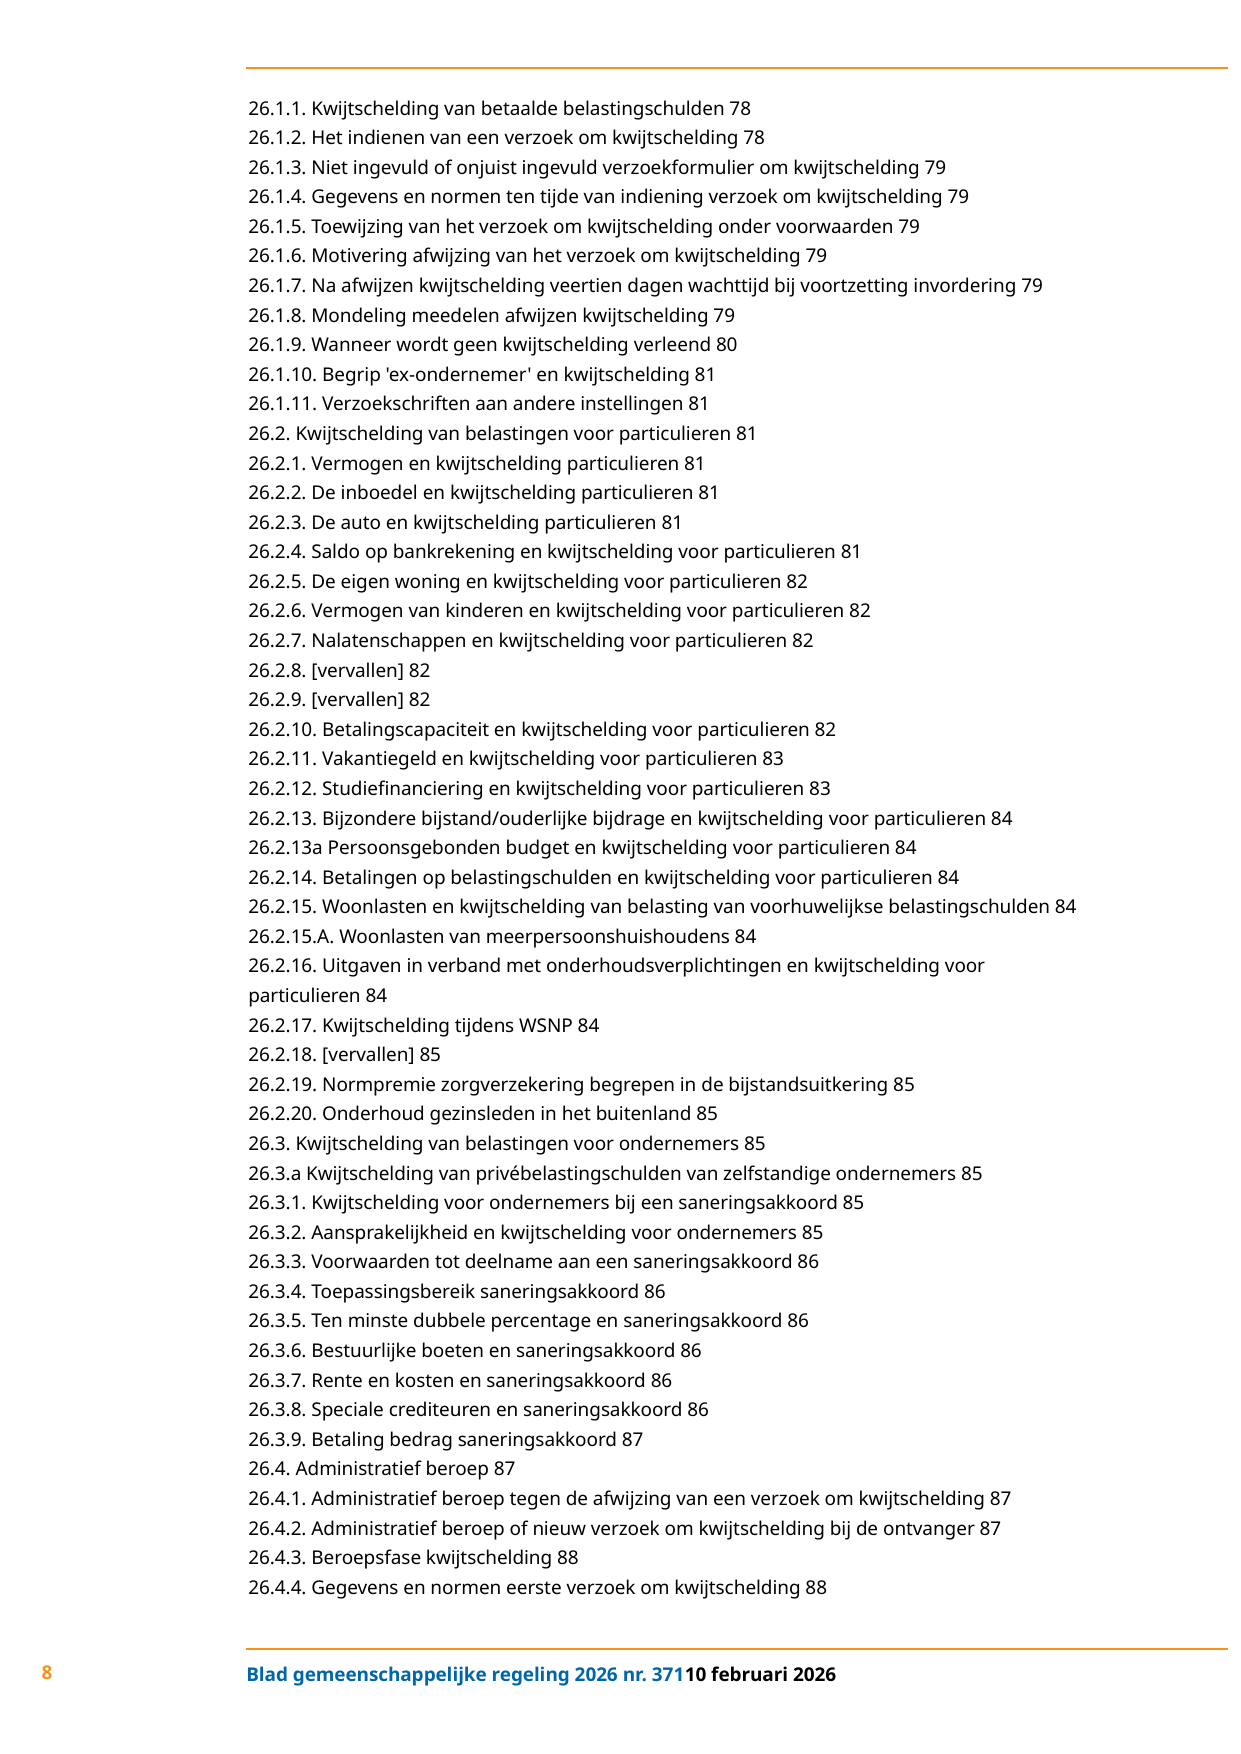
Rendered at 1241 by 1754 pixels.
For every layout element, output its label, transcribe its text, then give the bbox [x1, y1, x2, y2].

text 26.1.11. Verzoekschriften aan andere instellingen 81 [248, 391, 1152, 416]
text 26.2.16. Uitgaven in verband met onderhoudsverplichtingen en kwijtschelding voor [248, 953, 1152, 978]
text 26.2.11. Vakantiegeld en kwijtschelding voor particulieren 83 [248, 746, 1152, 771]
text 26.4. Administratief beroep 87 [248, 1456, 1152, 1481]
text 26.2.7. Nalatenschappen en kwijtschelding voor particulieren 82 [248, 627, 1152, 653]
text 26.4.4. Gegevens en normen eerste verzoek om kwijtschelding 88 [248, 1574, 1152, 1600]
text 26.2.15.A. Woonlasten van meerpersoonshuishoudens 84 [248, 923, 1152, 949]
text 26.3.3. Voorwaarden tot deelname aan een saneringsakkoord 86 [248, 1248, 1152, 1274]
text 26.2.12. Studiefinanciering en kwijtschelding voor particulieren 83 [248, 775, 1152, 801]
text 26.2.1. Vermogen en kwijtschelding particulieren 81 [248, 450, 1152, 476]
text 26.2.17. Kwijtschelding tijdens WSNP 84 [248, 1012, 1152, 1038]
text 26.3.9. Betaling bedrag saneringsakkoord 87 [248, 1426, 1152, 1452]
text 26.2.6. Vermogen van kinderen en kwijtschelding voor particulieren 82 [248, 598, 1152, 623]
text 26.2.5. De eigen woning en kwijtschelding voor particulieren 82 [248, 568, 1152, 594]
text 26.1.2. Het indienen van een verzoek om kwijtschelding 78 [248, 124, 1152, 150]
text 26.2.10. Betalingscapaciteit en kwijtschelding voor particulieren 82 [248, 716, 1152, 742]
picture [41, 47, 231, 172]
text 26.3.2. Aansprakelijkheid en kwijtschelding voor ondernemers 85 [248, 1219, 1152, 1245]
text 26.2.19. Normpremie zorgverzekering begrepen in de bijstandsuitkering 85 [248, 1071, 1152, 1097]
text 26.3.1. Kwijtschelding voor ondernemers bij een saneringsakkoord 85 [248, 1189, 1152, 1215]
text 26.2.13a Persoonsgebonden budget en kwijtschelding voor particulieren 84 [248, 834, 1152, 860]
text 26.2.18. [vervallen] 85 [248, 1041, 1152, 1067]
text 26.1.8. Mondeling meedelen afwijzen kwijtschelding 79 [248, 302, 1152, 328]
text particulieren 84 [248, 982, 1152, 1008]
text 26.2.2. De inboedel en kwijtschelding particulieren 81 [248, 479, 1152, 505]
text 26.1.6. Motivering afwijzing van het verzoek om kwijtschelding 79 [248, 243, 1152, 268]
text 26.2.14. Betalingen op belastingschulden en kwijtschelding voor particulieren 84 [248, 864, 1152, 890]
text 26.2.20. Onderhoud gezinsleden in het buitenland 85 [248, 1101, 1152, 1126]
text 26.1.3. Niet ingevuld of onjuist ingevuld verzoekformulier om kwijtschelding 79 [248, 154, 1152, 180]
text 26.3.6. Bestuurlijke boeten en saneringsakkoord 86 [248, 1337, 1152, 1363]
text 26.4.1. Administratief beroep tegen de afwijzing van een verzoek om kwijtschelding 87 [248, 1485, 1152, 1511]
text 26.3.8. Speciale crediteuren en saneringsakkoord 86 [248, 1396, 1152, 1422]
text 26.3.5. Ten minste dubbele percentage en saneringsakkoord 86 [248, 1308, 1152, 1333]
text 26.1.7. Na afwijzen kwijtschelding veertien dagen wachttijd bij voortzetting invordering 79 [248, 272, 1152, 298]
text 26.3.a Kwijtschelding van privébelastingschulden van zelfstandige ondernemers 85 [248, 1160, 1152, 1186]
text 26.1.5. Toewijzing van het verzoek om kwijtschelding onder voorwaarden 79 [248, 213, 1152, 239]
text 26.1.1. Kwijtschelding van betaalde belastingschulden 78 [248, 95, 1152, 121]
text 26.2.8. [vervallen] 82 [248, 657, 1152, 683]
text 26.2.3. De auto en kwijtschelding particulieren 81 [248, 509, 1152, 535]
text 26.3.4. Toepassingsbereik saneringsakkoord 86 [248, 1278, 1152, 1304]
text 26.4.2. Administratief beroep of nieuw verzoek om kwijtschelding bij de ontvanger 87 [248, 1515, 1152, 1541]
text 26.2.13. Bijzondere bijstand/ouderlijke bijdrage en kwijtschelding voor particulieren 84 [248, 805, 1152, 831]
text 26.2.9. [vervallen] 82 [248, 686, 1152, 712]
text 26.1.9. Wanneer wordt geen kwijtschelding verleend 80 [248, 331, 1152, 357]
text 26.3.7. Rente en kosten en saneringsakkoord 86 [248, 1367, 1152, 1393]
text 26.1.4. Gegevens en normen ten tijde van indiening verzoek om kwijtschelding 79 [248, 183, 1152, 209]
text 26.2.4. Saldo op bankrekening en kwijtschelding voor particulieren 81 [248, 538, 1152, 564]
text 26.2. Kwijtschelding van belastingen voor particulieren 81 [248, 420, 1152, 446]
text 26.1.10. Begrip 'ex-ondernemer' en kwijtschelding 81 [248, 361, 1152, 387]
text 26.2.15. Woonlasten en kwijtschelding van belasting van voorhuwelijkse belastingschulden 84 [248, 893, 1152, 919]
text 26.4.3. Beroepsfase kwijtschelding 88 [248, 1544, 1152, 1570]
text 26.3. Kwijtschelding van belastingen voor ondernemers 85 [248, 1130, 1152, 1156]
